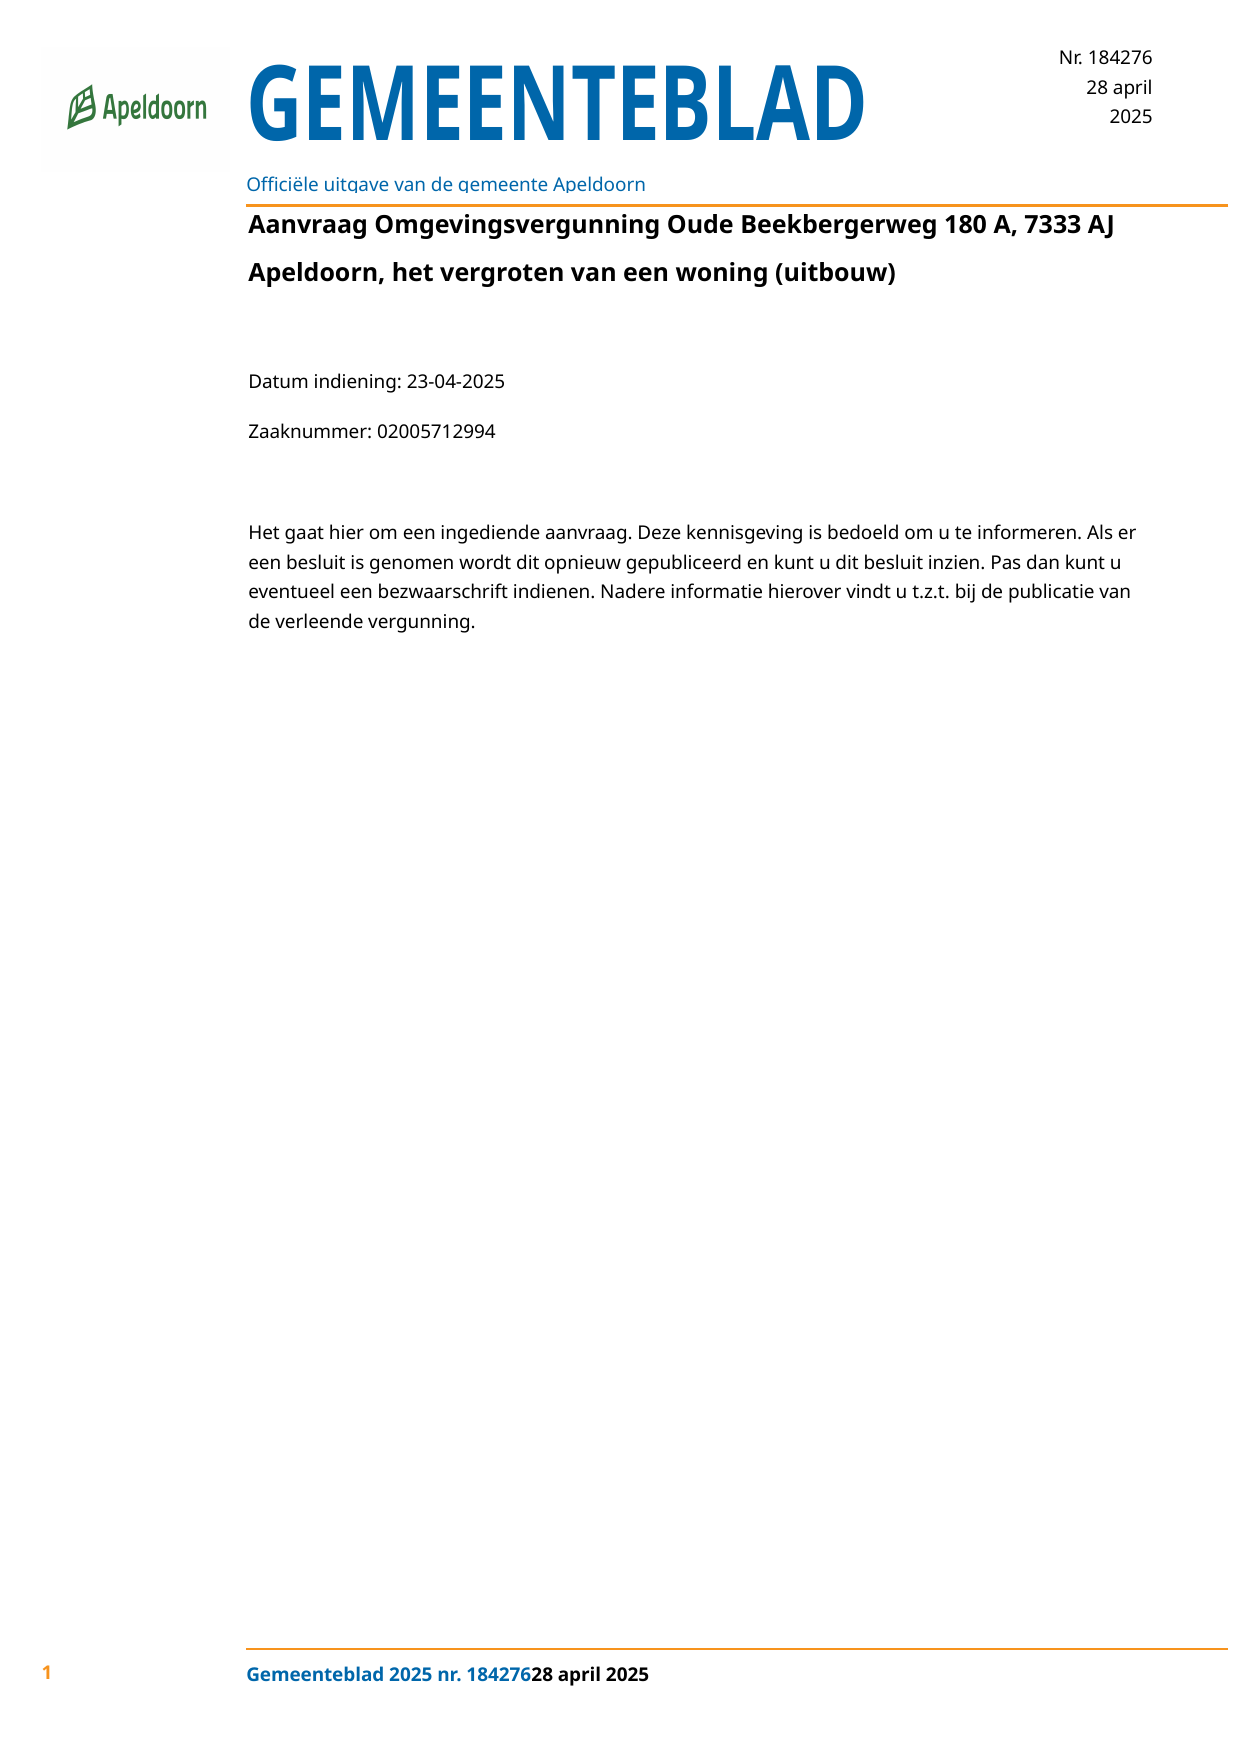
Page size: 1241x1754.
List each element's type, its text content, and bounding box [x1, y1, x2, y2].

text Aanvraag Omgevingsvergunning Oude Beekbergerweg 180 A, 7333 AJ Apeldoorn, het vergroten van een woning (uitbouw) [248, 207, 1152, 288]
text Datum indiening: 23-04-2025 [248, 368, 1152, 394]
text Het gaat hier om een ingediende aanvraag. Deze kennisgeving is bedoeld om u te informeren. Als er een besluit is genomen wordt dit opnieuw gepubliceerd en kunt u dit besluit inzien. Pas dan kunt u eventueel een bezwaarschrift indienen. Nadere informatie hierover vindt u t.z.t. bij de publicatie van de verleende vergunning. [248, 519, 1152, 634]
picture [41, 47, 231, 172]
text Zaaknummer: 02005712994 [248, 419, 1152, 444]
